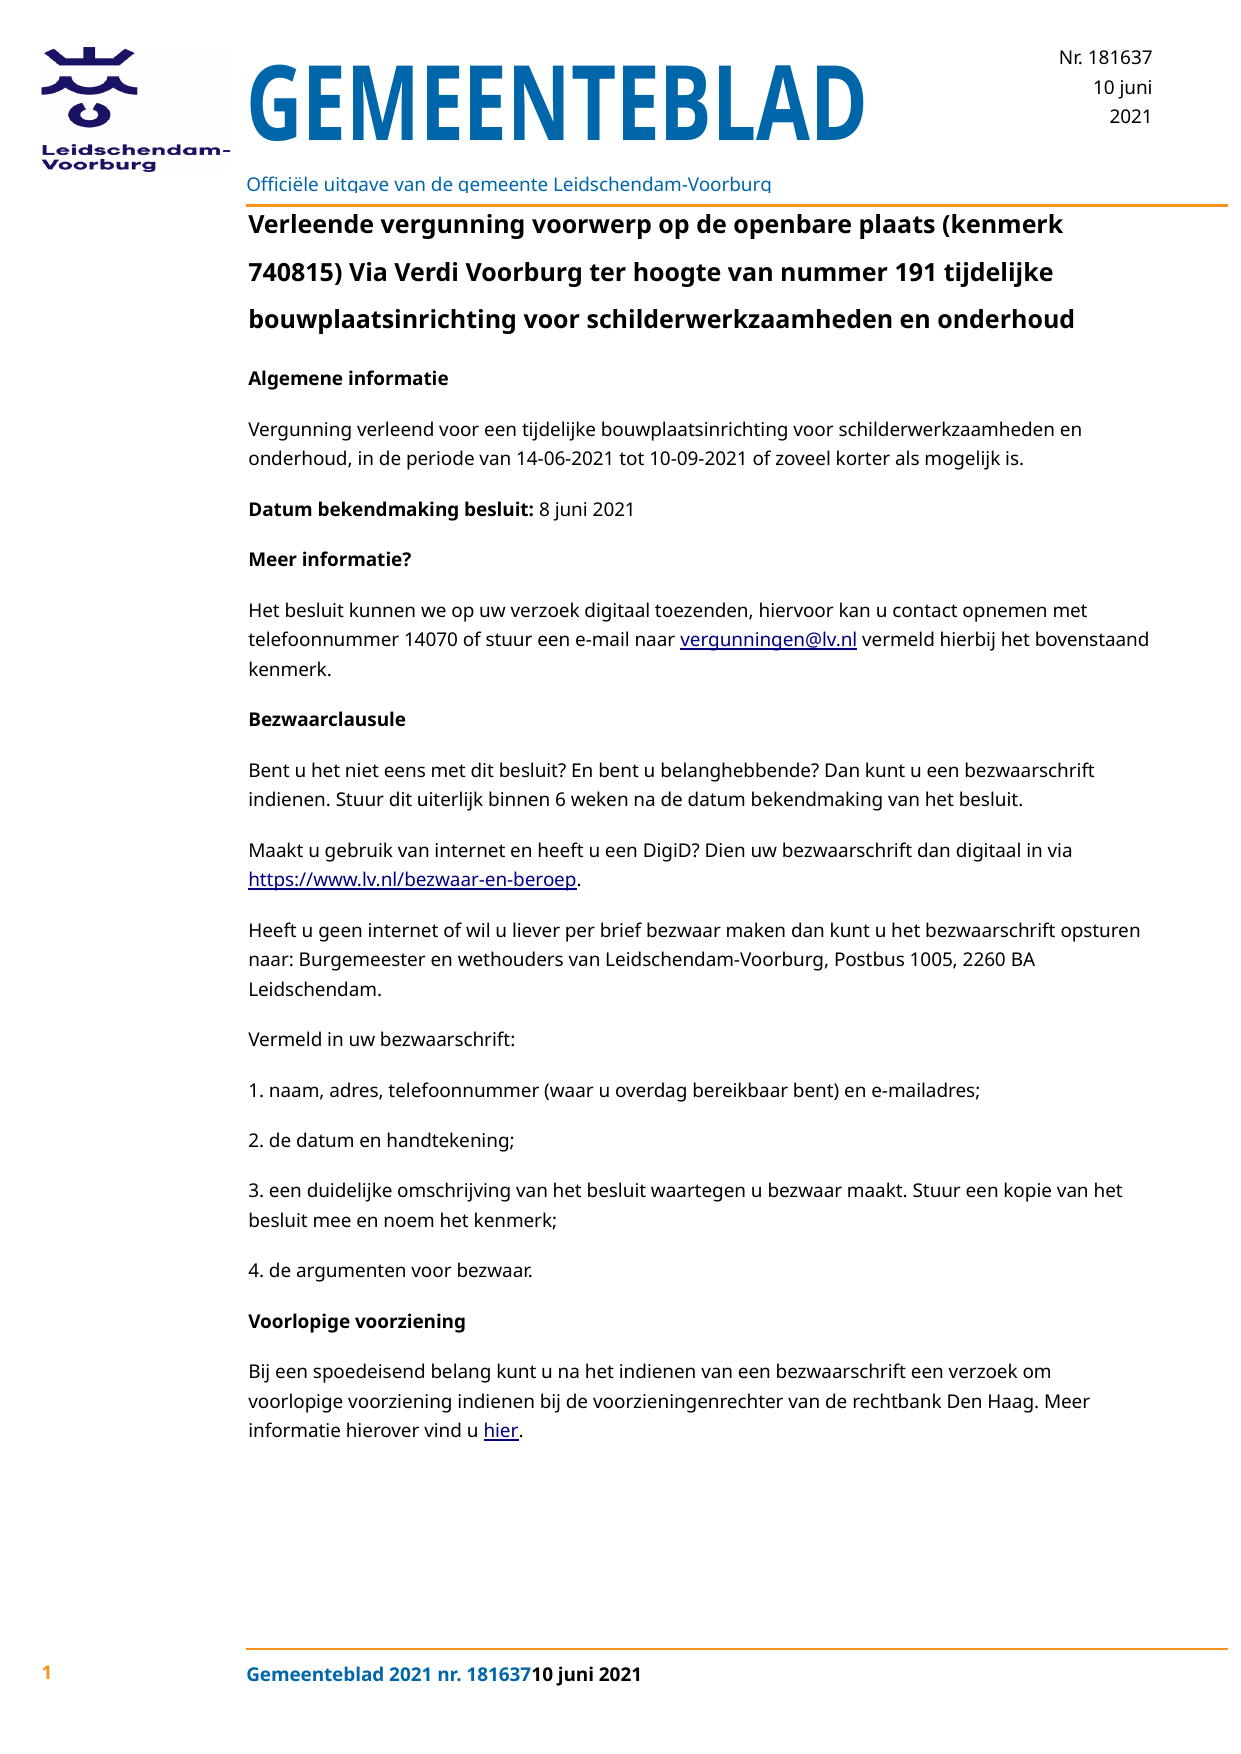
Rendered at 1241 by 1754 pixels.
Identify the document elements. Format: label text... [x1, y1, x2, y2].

text Voorlopige voorziening [248, 1308, 1152, 1334]
text Het besluit kunnen we op uw verzoek digitaal toezenden, hiervoor kan u contact opnemen met telefoonnummer 14070 of stuur een e-mail naar vergunningen@lv.nl vermeld hierbij het bovenstaand kenmerk. [248, 597, 1152, 682]
text 3. een duidelijke omschrijving van het besluit waartegen u bezwaar maakt. Stuur een kopie van het besluit mee en noem het kenmerk; [248, 1178, 1152, 1233]
text Maakt u gebruik van internet en heeft u een DigiD? Dien uw bezwaarschrift dan digitaal in via https://www.lv.nl/bezwaar-en-beroep. [248, 837, 1152, 892]
text Vergunning verleend voor een tijdelijke bouwplaatsinrichting voor schilderwerkzaamheden en onderhoud, in de periode van 14-06-2021 tot 10-09-2021 of zoveel korter als mogelijk is. [248, 416, 1152, 471]
text Verleende vergunning voorwerp op de openbare plaats (kenmerk 740815) Via Verdi Voorburg ter hoogte van nummer 191 tijdelijke bouwplaatsinrichting voor schilderwerkzaamheden en onderhoud [248, 207, 1152, 336]
text Bezwaarclausule [248, 706, 1152, 732]
text 1. naam, adres, telefoonnummer (waar u overdag bereikbaar bent) en e-mailadres; [248, 1077, 1152, 1102]
text Datum bekendmaking besluit: 8 juni 2021 [248, 496, 1152, 522]
text 2. de datum en handtekening; [248, 1127, 1152, 1153]
text Heeft u geen internet of wil u liever per brief bezwaar maken dan kunt u het bezwaarschrift opsturen naar: Burgemeester en wethouders van Leidschendam-Voorburg, Postbus 1005, 2260 BA Leidschendam. [248, 917, 1152, 1002]
text 4. de argumenten voor bezwaar. [248, 1258, 1152, 1283]
text Meer informatie? [248, 546, 1152, 572]
text Vermeld in uw bezwaarschrift: [248, 1026, 1152, 1052]
text Bij een spoedeisend belang kunt u na het indienen van een bezwaarschrift een verzoek om voorlopige voorziening indienen bij de voorzieningenrechter van de rechtbank Den Haag. Meer informatie hierover vind u hier. [248, 1358, 1152, 1443]
text Bent u het niet eens met dit besluit? En bent u belanghebbende? Dan kunt u een bezwaarschrift indienen. Stuur dit uiterlijk binnen 6 weken na de datum bekendmaking van het besluit. [248, 757, 1152, 812]
picture [41, 47, 231, 172]
text Algemene informatie [248, 366, 1152, 391]
